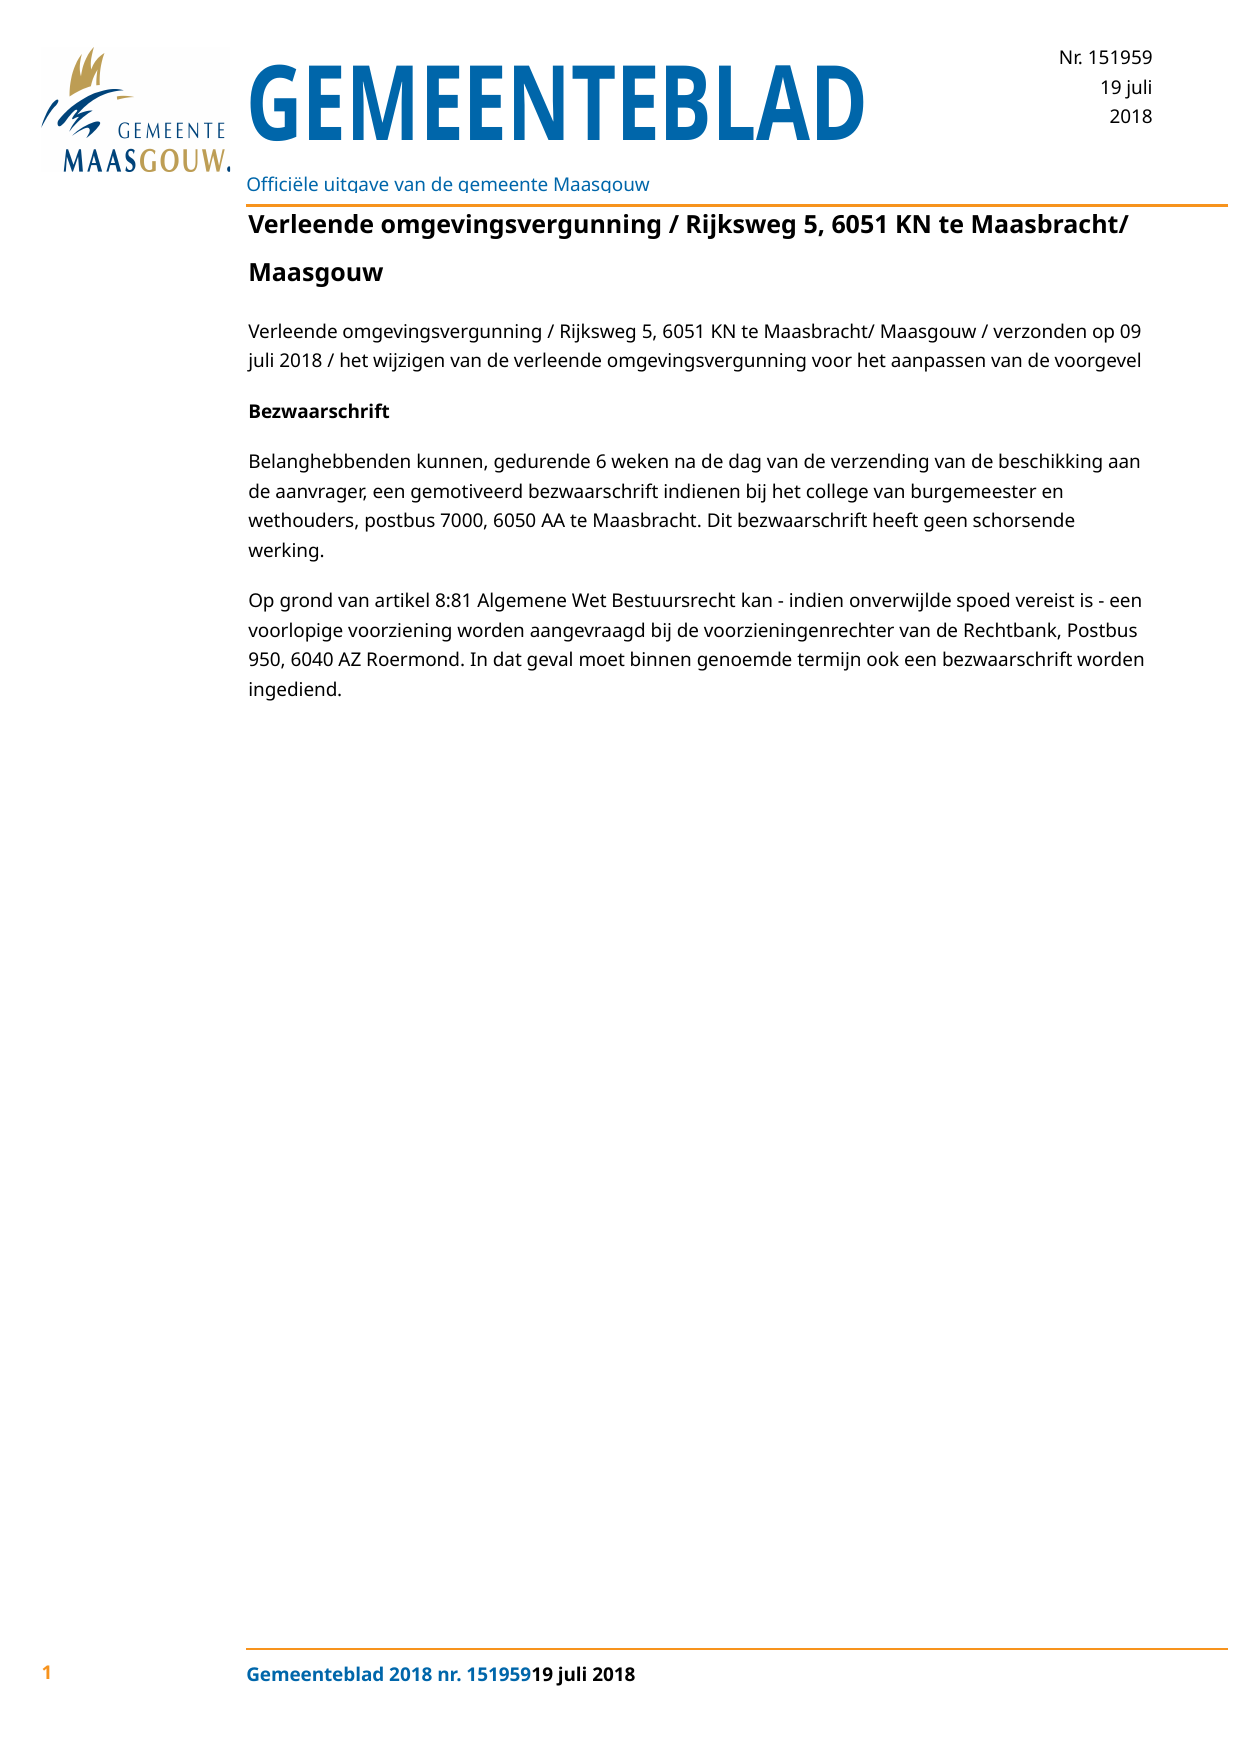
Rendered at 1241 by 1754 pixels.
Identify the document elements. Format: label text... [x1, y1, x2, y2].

text Belanghebbenden kunnen, gedurende 6 weken na de dag van de verzending van de beschikking aan de aanvrager, een gemotiveerd bezwaarschrift indienen bij het college van burgemeester en wethouders, postbus 7000, 6050 AA te Maasbracht. Dit bezwaarschrift heeft geen schorsende werking. [248, 448, 1152, 563]
text Bezwaarschrift [248, 398, 1152, 424]
picture [41, 47, 231, 172]
text Op grond van artikel 8:81 Algemene Wet Bestuursrecht kan - indien onverwijlde spoed vereist is - een voorlopige voorziening worden aangevraagd bij de voorzieningenrechter van de Rechtbank, Postbus 950, 6040 AZ Roermond. In dat geval moet binnen genoemde termijn ook een bezwaarschrift worden ingediend. [248, 587, 1152, 702]
text Verleende omgevingsvergunning / Rijksweg 5, 6051 KN te Maasbracht/ Maasgouw [248, 207, 1152, 288]
text Verleende omgevingsvergunning / Rijksweg 5, 6051 KN te Maasbracht/ Maasgouw / verzonden op 09 juli 2018 / het wijzigen van de verleende omgevingsvergunning voor het aanpassen van de voorgevel [248, 318, 1152, 373]
